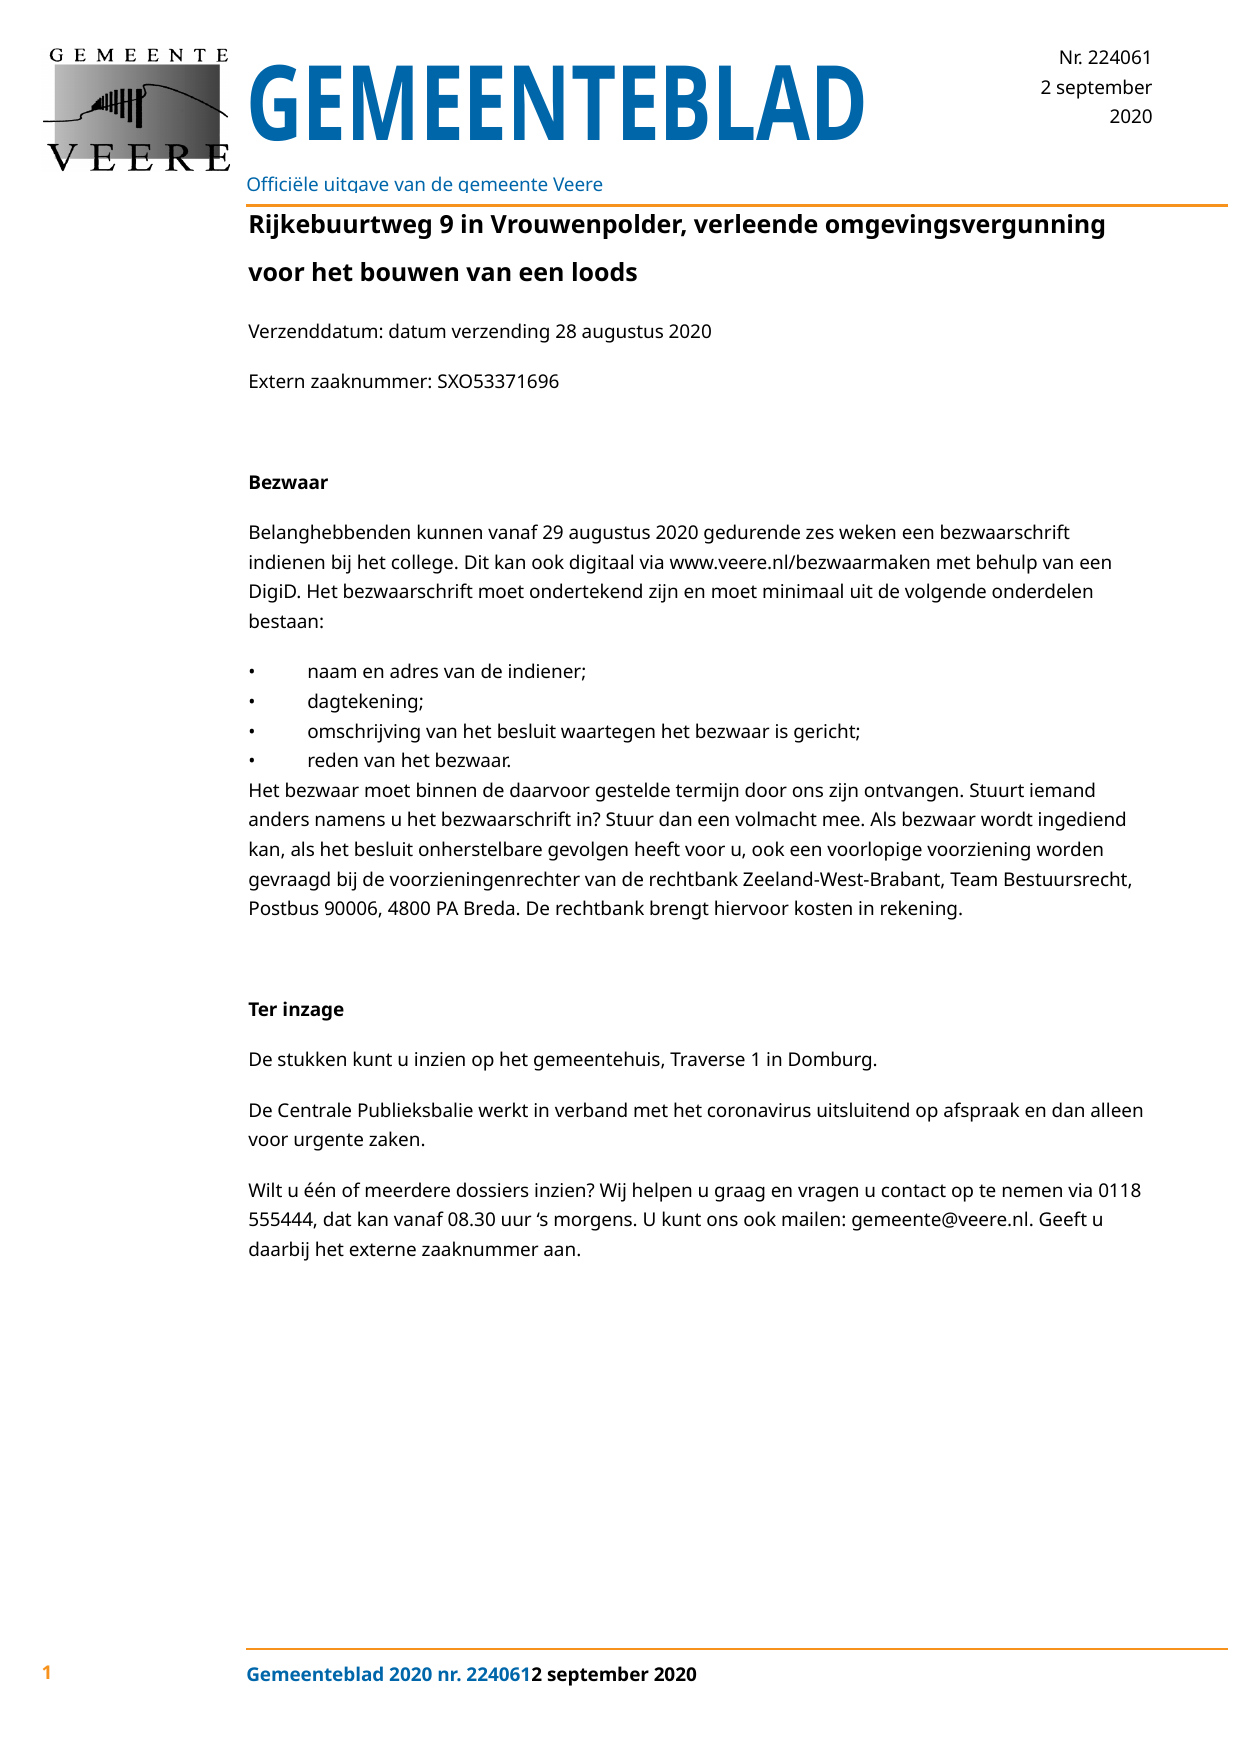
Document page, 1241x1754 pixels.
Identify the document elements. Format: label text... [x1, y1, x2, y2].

text Het bezwaar moet binnen de daarvoor gestelde termijn door ons zijn ontvangen. Stuurt iemand anders namens u het bezwaarschrift in? Stuur dan een volmacht mee. Als bezwaar wordt ingediend kan, als het besluit onherstelbare gevolgen heeft voor u, ook een voorlopige voorziening worden gevraagd bij de voorzieningenrechter van de rechtbank Zeeland-West-Brabant, Team Bestuursrecht, Postbus 90006, 4800 PA Breda. De rechtbank brengt hiervoor kosten in rekening. [248, 777, 1152, 921]
list dagtekening; [248, 688, 1152, 714]
list naam en adres van de indiener; [248, 659, 1152, 684]
text Belanghebbenden kunnen vanaf 29 augustus 2020 gedurende zes weken een bezwaarschrift indienen bij het college. Dit kan ook digitaal via www.veere.nl/bezwaarmaken met behulp van een DigiD. Het bezwaarschrift moet ondertekend zijn en moet minimaal uit de volgende onderdelen bestaan: [248, 519, 1152, 634]
text Rijkebuurtweg 9 in Vrouwenpolder, verleende omgevingsvergunning voor het bouwen van een loods [248, 207, 1152, 288]
text Extern zaaknummer: SXO53371696 [248, 368, 1152, 394]
text De Centrale Publieksbalie werkt in verband met het coronavirus uitsluitend op afspraak en dan alleen voor urgente zaken. [248, 1097, 1152, 1152]
text Ter inzage [248, 996, 1152, 1022]
list reden van het bezwaar. [248, 747, 1152, 773]
picture [41, 47, 231, 172]
text Verzenddatum: datum verzending 28 augustus 2020 [248, 318, 1152, 344]
text Bezwaar [248, 469, 1152, 495]
list omschrijving van het besluit waartegen het bezwaar is gericht; [248, 718, 1152, 744]
text Wilt u één of meerdere dossiers inzien? Wij helpen u graag en vragen u contact op te nemen via 0118 555444, dat kan vanaf 08.30 uur ‘s morgens. U kunt ons ook mailen: gemeente@veere.nl. Geeft u daarbij het externe zaaknummer aan. [248, 1177, 1152, 1262]
text De stukken kunt u inzien op het gemeentehuis, Traverse 1 in Domburg. [248, 1047, 1152, 1072]
